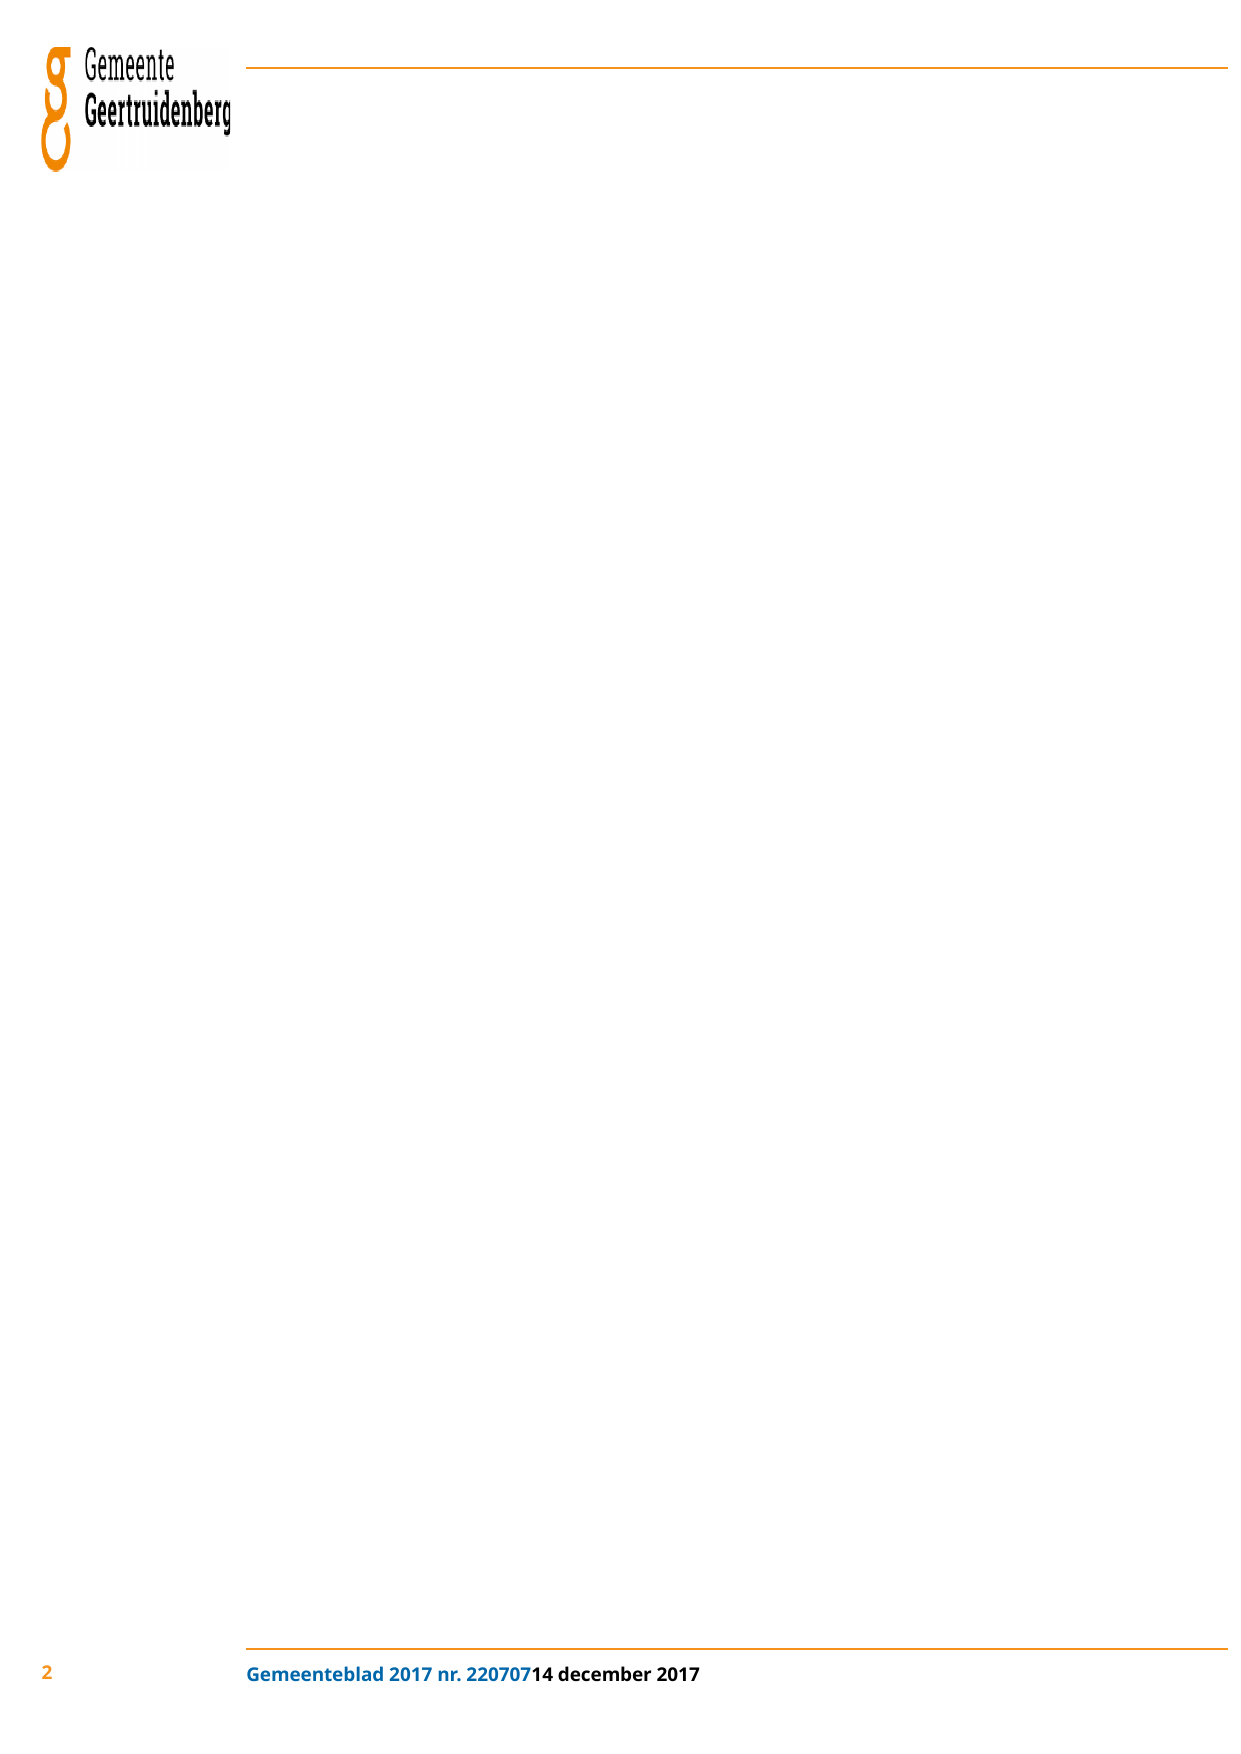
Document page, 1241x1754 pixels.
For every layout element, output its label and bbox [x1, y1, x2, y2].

picture [41, 47, 231, 172]
